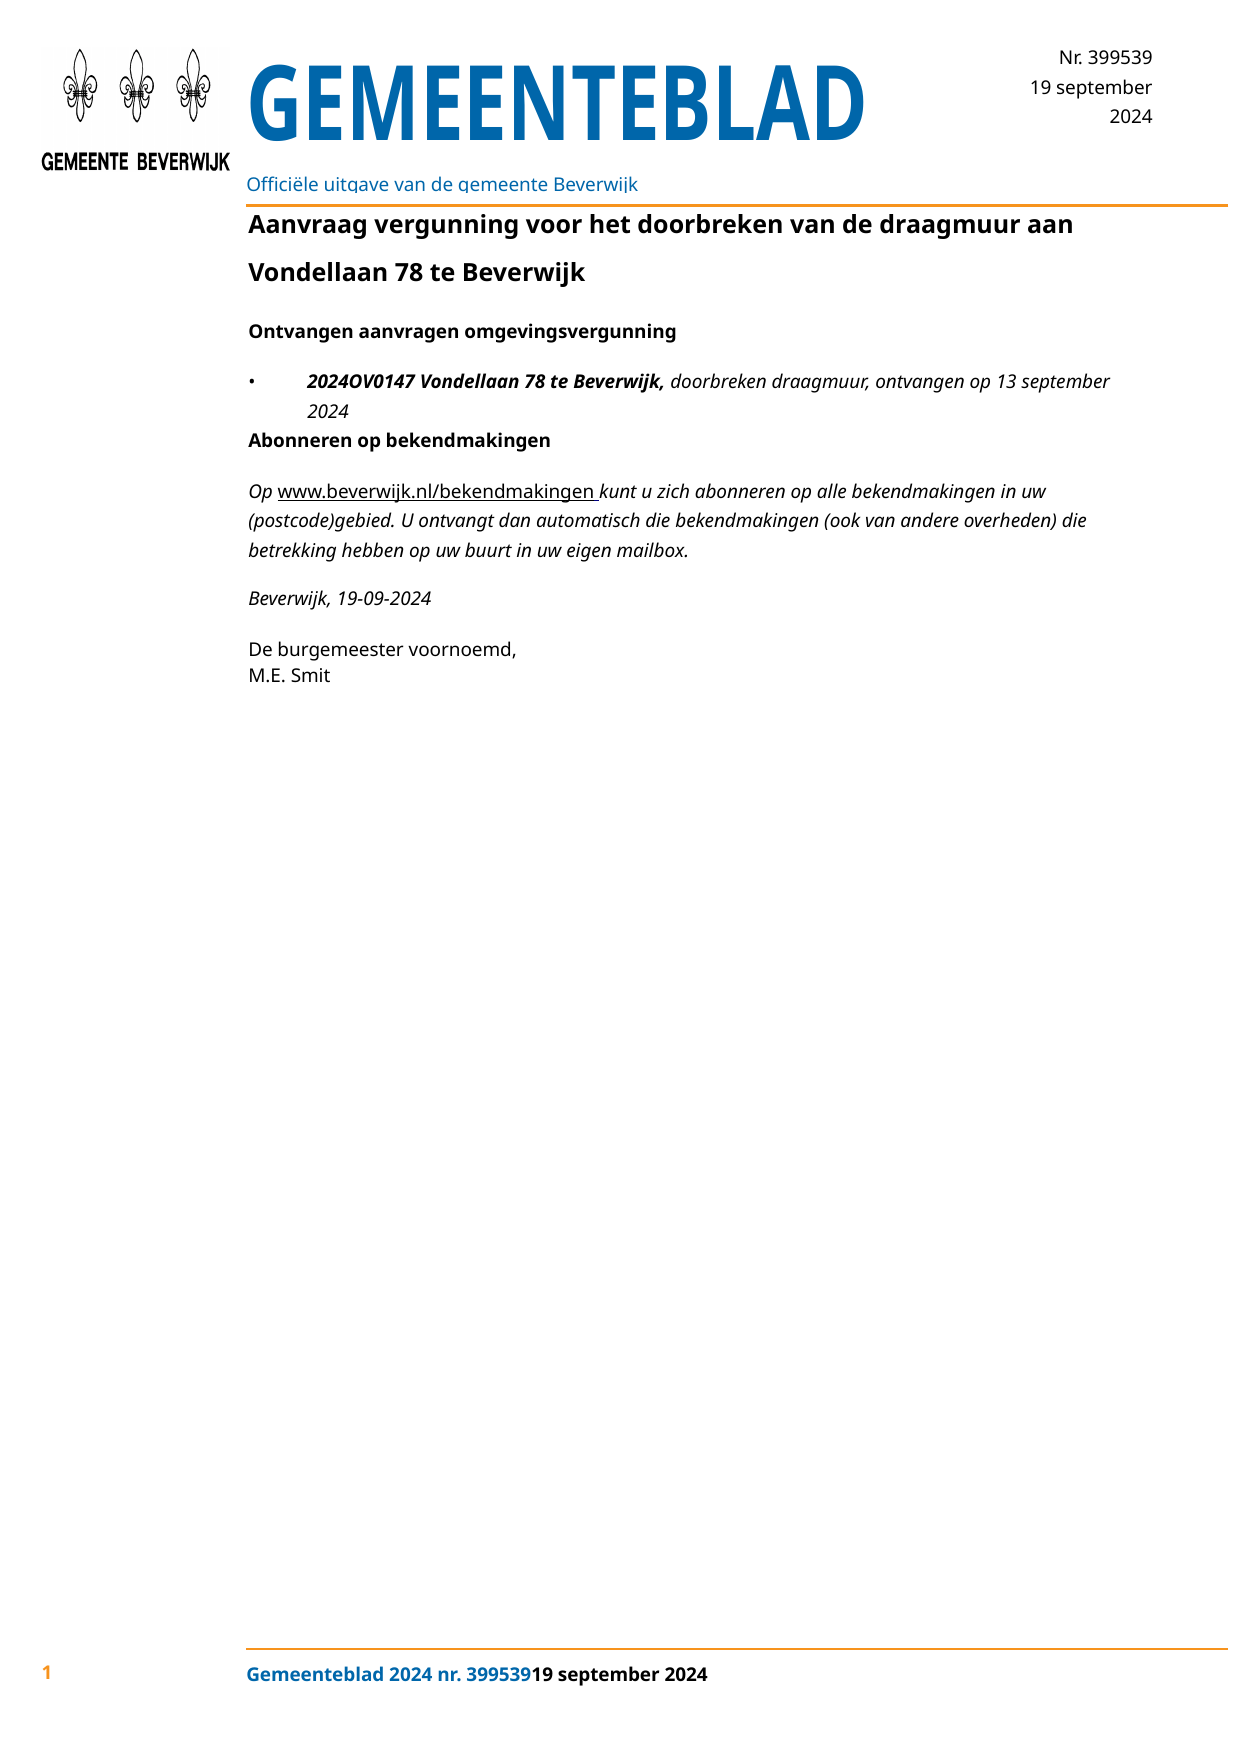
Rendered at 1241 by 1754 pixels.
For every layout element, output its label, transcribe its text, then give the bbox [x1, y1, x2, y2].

text Op www.beverwijk.nl/bekendmakingen kunt u zich abonneren op alle bekendmakingen in uw (postcode)gebied. U ontvangt dan automatisch die bekendmakingen (ook van andere overheden) die betrekking hebben op uw buurt in uw eigen mailbox. [248, 478, 1152, 563]
text Abonneren op bekendmakingen [248, 427, 1152, 453]
text Aanvraag vergunning voor het doorbreken van de draagmuur aan Vondellaan 78 te Beverwijk [248, 207, 1152, 288]
text Beverwijk, 19-09-2024 [248, 585, 1152, 611]
list 2024OV0147 Vondellaan 78 te Beverwijk, doorbreken draagmuur, ontvangen op 13 september 2024 [248, 368, 1152, 424]
text Ontvangen aanvragen omgevingsvergunning [248, 318, 1152, 344]
picture [41, 47, 231, 172]
text M.E. Smit [248, 662, 1152, 688]
text De burgemeester voornoemd, [248, 636, 1152, 662]
